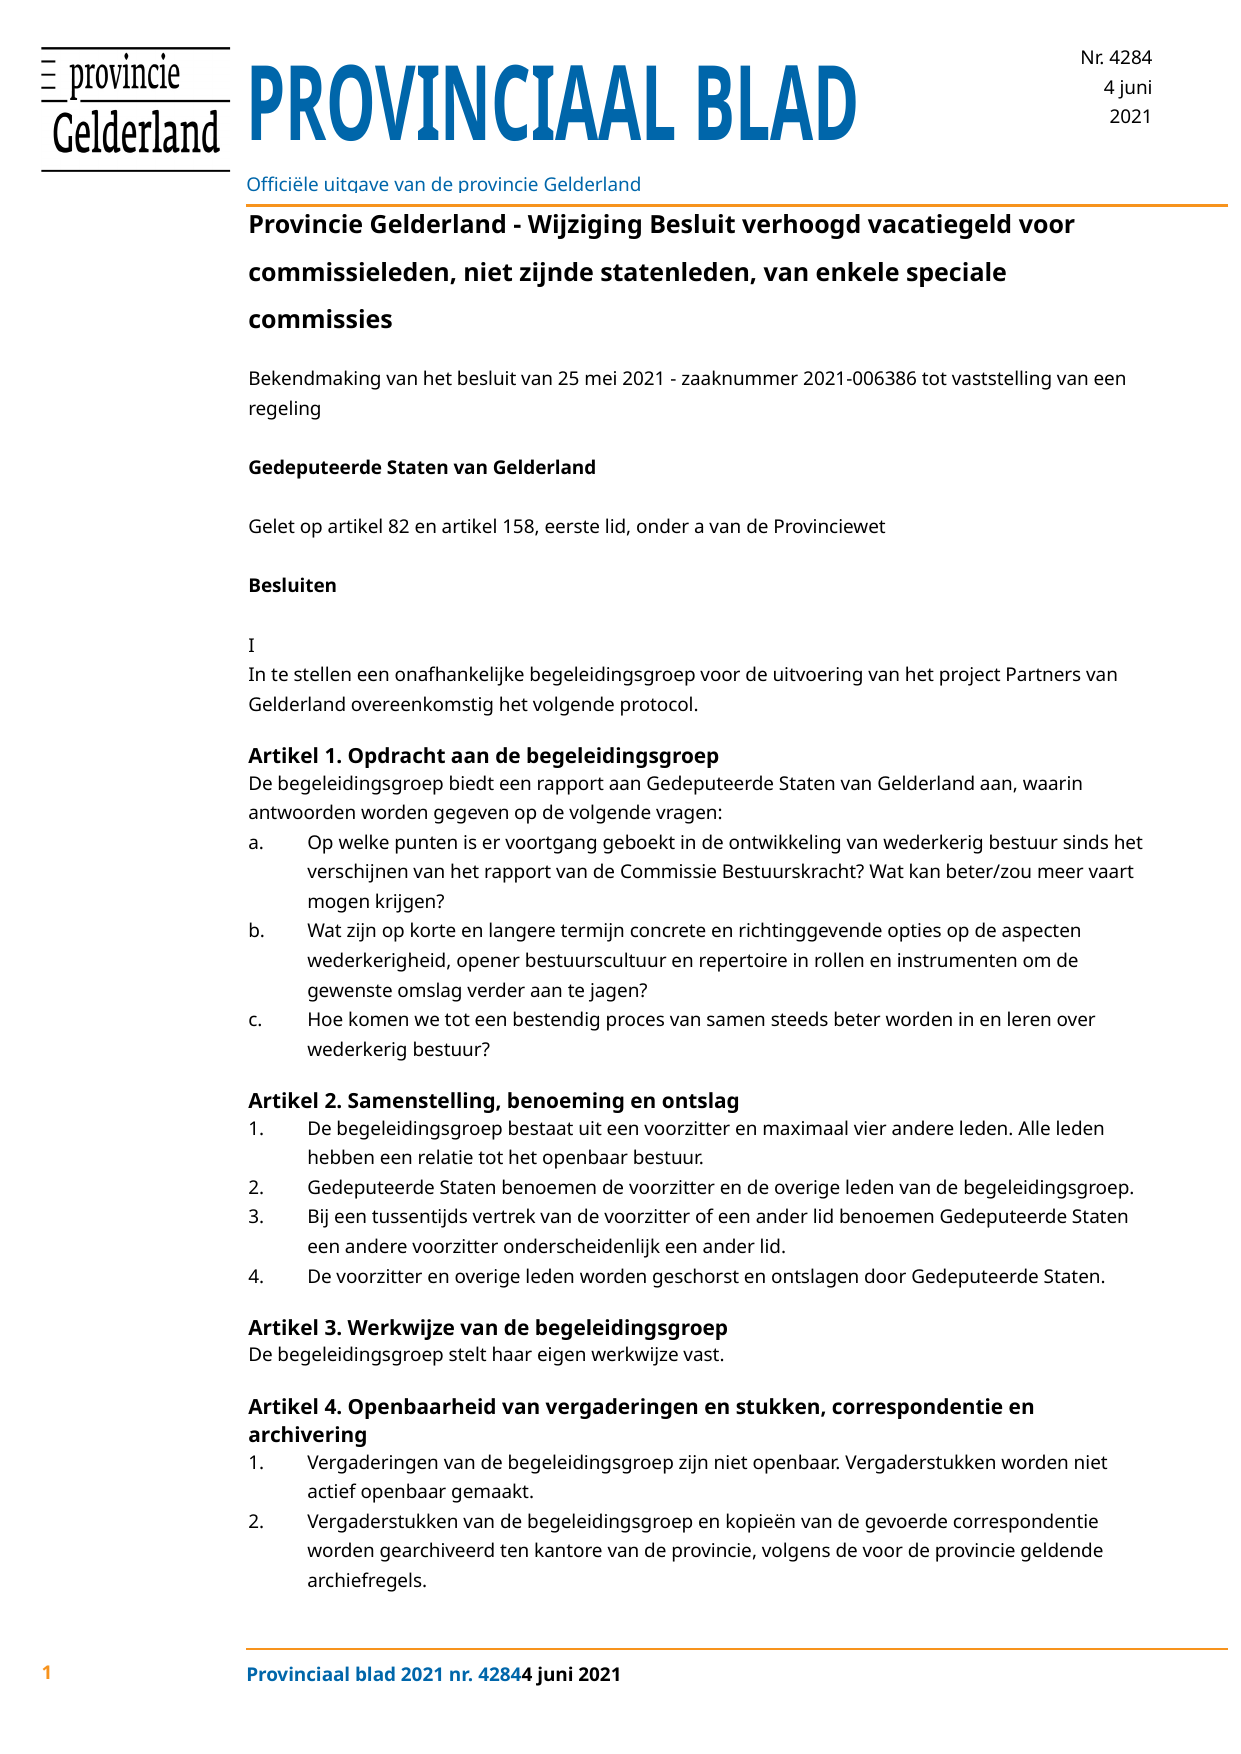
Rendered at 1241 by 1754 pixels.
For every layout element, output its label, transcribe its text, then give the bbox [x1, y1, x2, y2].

list Vergaderstukken van de begeleidingsgroep en kopieën van de gevoerde correspondentie worden gearchiveerd ten kantore van de provincie, volgens de voor de provincie geldende archiefregels. [248, 1508, 1152, 1593]
list Hoe komen we tot een bestendig proces van samen steeds beter worden in en leren over wederkerig bestuur? [248, 1006, 1152, 1062]
text De begeleidingsgroep biedt een rapport aan Gedeputeerde Staten van Gelderland aan, waarin antwoorden worden gegeven op de volgende vragen: [248, 770, 1152, 825]
list De voorzitter en overige leden worden geschorst en ontslagen door Gedeputeerde Staten. [248, 1263, 1152, 1288]
text Artikel 4. Openbaarheid van vergaderingen en stukken, correspondentie en archivering [248, 1392, 1152, 1449]
text In te stellen een onafhankelijke begeleidingsgroep voor de uitvoering van het project Partners van Gelderland overeenkomstig het volgende protocol. [248, 661, 1152, 717]
picture [41, 47, 231, 172]
list Vergaderingen van de begeleidingsgroep zijn niet openbaar. Vergaderstukken worden niet actief openbaar gemaakt. [248, 1449, 1152, 1504]
text Artikel 2. Samenstelling, benoeming en ontslag [248, 1086, 1152, 1115]
text Artikel 3. Werkwijze van de begeleidingsgroep [248, 1313, 1152, 1342]
text Gedeputeerde Staten van Gelderland [248, 454, 1152, 480]
text Gelet op artikel 82 en artikel 158, eerste lid, onder a van de Provinciewet [248, 513, 1152, 539]
text Artikel 1. Opdracht aan de begeleidingsgroep [248, 741, 1152, 770]
text De begeleidingsgroep stelt haar eigen werkwijze vast. [248, 1342, 1152, 1367]
text Provincie Gelderland - Wijziging Besluit verhoogd vacatiegeld voor commissieleden, niet zijnde statenleden, van enkele speciale commissies [248, 207, 1152, 336]
list De begeleidingsgroep bestaat uit een voorzitter en maximaal vier andere leden. Alle leden hebben een relatie tot het openbaar bestuur. [248, 1115, 1152, 1170]
text Besluiten [248, 573, 1152, 598]
text Bekendmaking van het besluit van 25 mei 2021 - zaaknummer 2021-006386 tot vaststelling van een regeling [248, 366, 1152, 421]
list Wat zijn op korte en langere termijn concrete en richtinggevende opties op de aspecten wederkerigheid, opener bestuurscultuur en repertoire in rollen en instrumenten om de gewenste omslag verder aan te jagen? [248, 918, 1152, 1003]
list Bij een tussentijds vertrek van de voorzitter of een ander lid benoemen Gedeputeerde Staten een andere voorzitter onderscheidenlijk een ander lid. [248, 1204, 1152, 1259]
list Op welke punten is er voortgang geboekt in de ontwikkeling van wederkerig bestuur sinds het verschijnen van het rapport van de Commissie Bestuurskracht? Wat kan beter/zou meer vaart mogen krijgen? [248, 829, 1152, 914]
list Gedeputeerde Staten benoemen de voorzitter en de overige leden van de begeleidingsgroep. [248, 1174, 1152, 1200]
text I [248, 632, 1152, 657]
